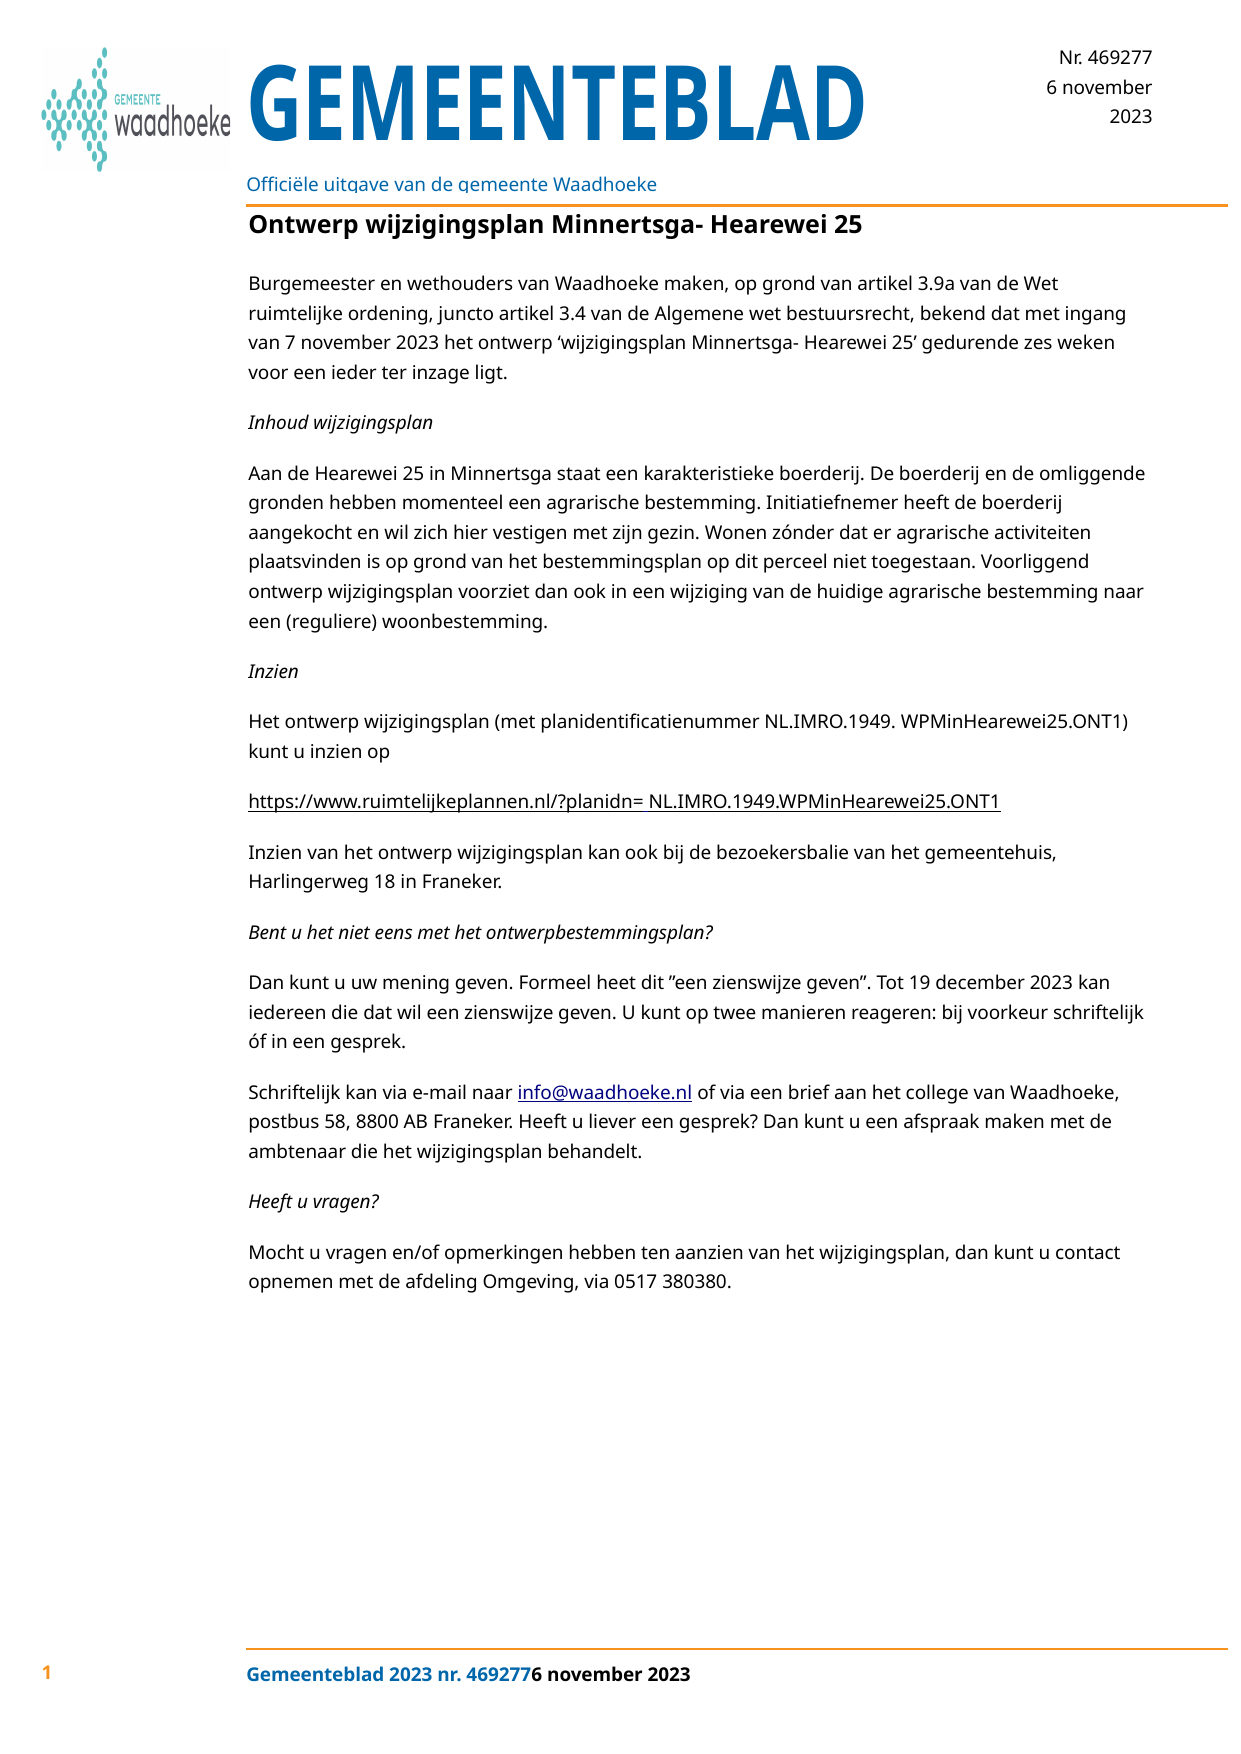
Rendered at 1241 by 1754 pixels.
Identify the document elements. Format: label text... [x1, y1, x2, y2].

text Dan kunt u uw mening geven. Formeel heet dit ”een zienswijze geven”. Tot 19 december 2023 kan iedereen die dat wil een zienswijze geven. U kunt op twee manieren reageren: bij voorkeur schriftelijk óf in een gesprek. [248, 969, 1152, 1054]
text Bent u het niet eens met het ontwerpbestemmingsplan? [248, 919, 1152, 945]
text https://www.ruimtelijkeplannen.nl/?planidn= NL.IMRO.1949.WPMinHearewei25.ONT1 [248, 789, 1152, 814]
text Aan de Hearewei 25 in Minnertsga staat een karakteristieke boerderij. De boerderij en de omliggende gronden hebben momenteel een agrarische bestemming. Initiatiefnemer heeft de boerderij aangekocht en wil zich hier vestigen met zijn gezin. Wonen zónder dat er agrarische activiteiten plaatsvinden is op grond van het bestemmingsplan op dit perceel niet toegestaan. Voorliggend ontwerp wijzigingsplan voorziet dan ook in een wijziging van de huidige agrarische bestemming naar een (reguliere) woonbestemming. [248, 460, 1152, 633]
text Inzien van het ontwerp wijzigingsplan kan ook bij de bezoekersbalie van het gemeentehuis, Harlingerweg 18 in Franeker. [248, 839, 1152, 894]
text Inhoud wijzigingsplan [248, 409, 1152, 435]
text Burgemeester en wethouders van Waadhoeke maken, op grond van artikel 3.9a van de Wet ruimtelijke ordening, juncto artikel 3.4 van de Algemene wet bestuursrecht, bekend dat met ingang van 7 november 2023 het ontwerp ‘wijzigingsplan Minnertsga- Hearewei 25’ gedurende zes weken voor een ieder ter inzage ligt. [248, 270, 1152, 385]
text Heeft u vragen? [248, 1189, 1152, 1214]
text Inzien [248, 658, 1152, 684]
picture [41, 47, 231, 172]
text Ontwerp wijzigingsplan Minnertsga- Hearewei 25 [248, 207, 1152, 241]
text Schriftelijk kan via e-mail naar info@waadhoeke.nl of via een brief aan het college van Waadhoeke, postbus 58, 8800 AB Franeker. Heeft u liever een gesprek? Dan kunt u een afspraak maken met de ambtenaar die het wijzigingsplan behandelt. [248, 1079, 1152, 1164]
text Mocht u vragen en/of opmerkingen hebben ten aanzien van het wijzigingsplan, dan kunt u contact opnemen met de afdeling Omgeving, via 0517 380380. [248, 1239, 1152, 1294]
text Het ontwerp wijzigingsplan (met planidentificatienummer NL.IMRO.1949. WPMinHearewei25.ONT1) kunt u inzien op [248, 709, 1152, 764]
